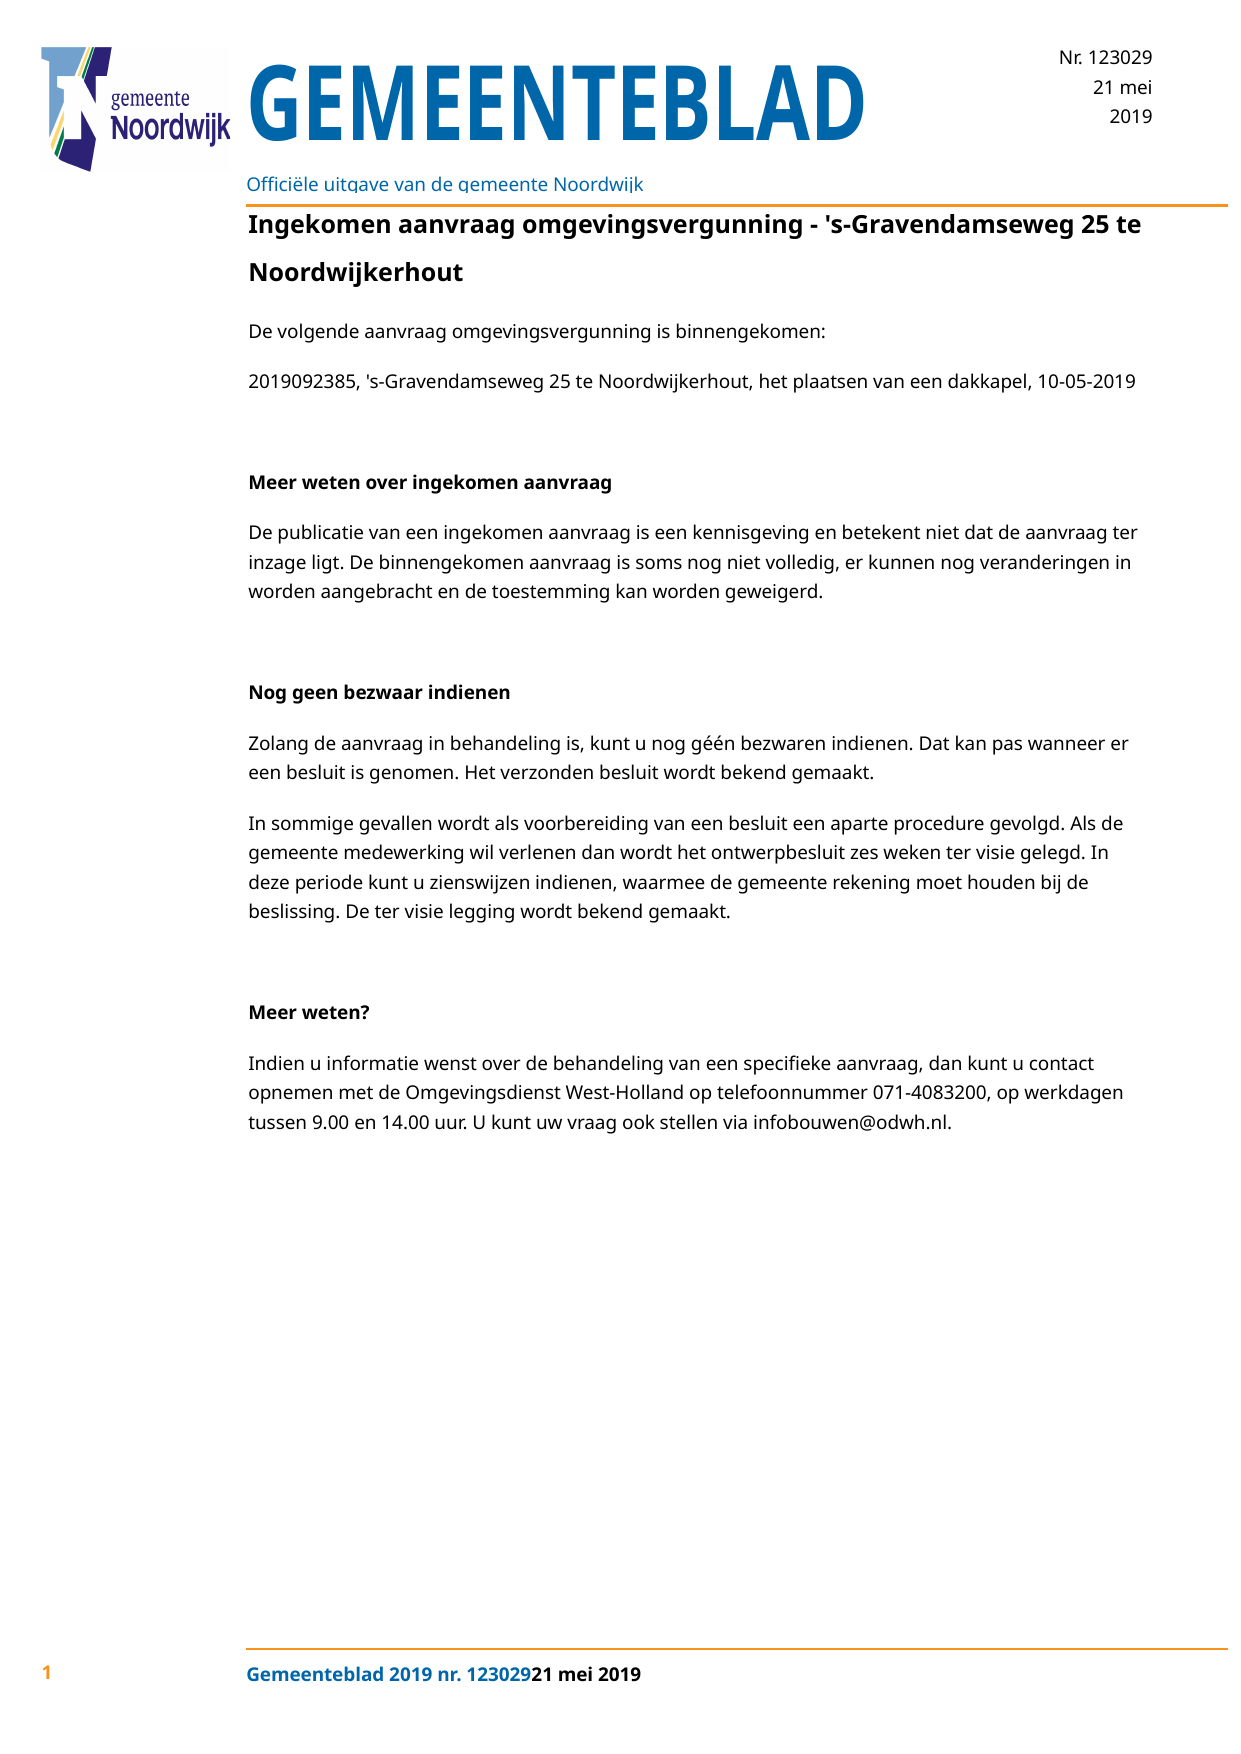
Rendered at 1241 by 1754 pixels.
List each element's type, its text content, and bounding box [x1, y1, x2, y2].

text 2019092385, 's-Gravendamseweg 25 te Noordwijkerhout, het plaatsen van een dakkapel, 10-05-2019 [248, 368, 1152, 394]
text In sommige gevallen wordt als voorbereiding van een besluit een aparte procedure gevolgd. Als de gemeente medewerking wil verlenen dan wordt het ontwerpbesluit zes weken ter visie gelegd. In deze periode kunt u zienswijzen indienen, waarmee de gemeente rekening moet houden bij de beslissing. De ter visie legging wordt bekend gemaakt. [248, 810, 1152, 924]
text Meer weten over ingekomen aanvraag [248, 469, 1152, 495]
text De publicatie van een ingekomen aanvraag is een kennisgeving en betekent niet dat de aanvraag ter inzage ligt. De binnengekomen aanvraag is soms nog niet volledig, er kunnen nog veranderingen in worden aangebracht en de toestemming kan worden geweigerd. [248, 519, 1152, 604]
text Indien u informatie wenst over de behandeling van een specifieke aanvraag, dan kunt u contact opnemen met de Omgevingsdienst West-Holland op telefoonnummer 071-4083200, op werkdagen tussen 9.00 en 14.00 uur. U kunt uw vraag ook stellen via infobouwen@odwh.nl. [248, 1050, 1152, 1135]
text Meer weten? [248, 999, 1152, 1025]
picture [41, 47, 231, 172]
text Zolang de aanvraag in behandeling is, kunt u nog géén bezwaren indienen. Dat kan pas wanneer er een besluit is genomen. Het verzonden besluit wordt bekend gemaakt. [248, 730, 1152, 785]
text De volgende aanvraag omgevingsvergunning is binnengekomen: [248, 318, 1152, 344]
text Nog geen bezwaar indienen [248, 679, 1152, 705]
text Ingekomen aanvraag omgevingsvergunning - 's-Gravendamseweg 25 te Noordwijkerhout [248, 207, 1152, 288]
